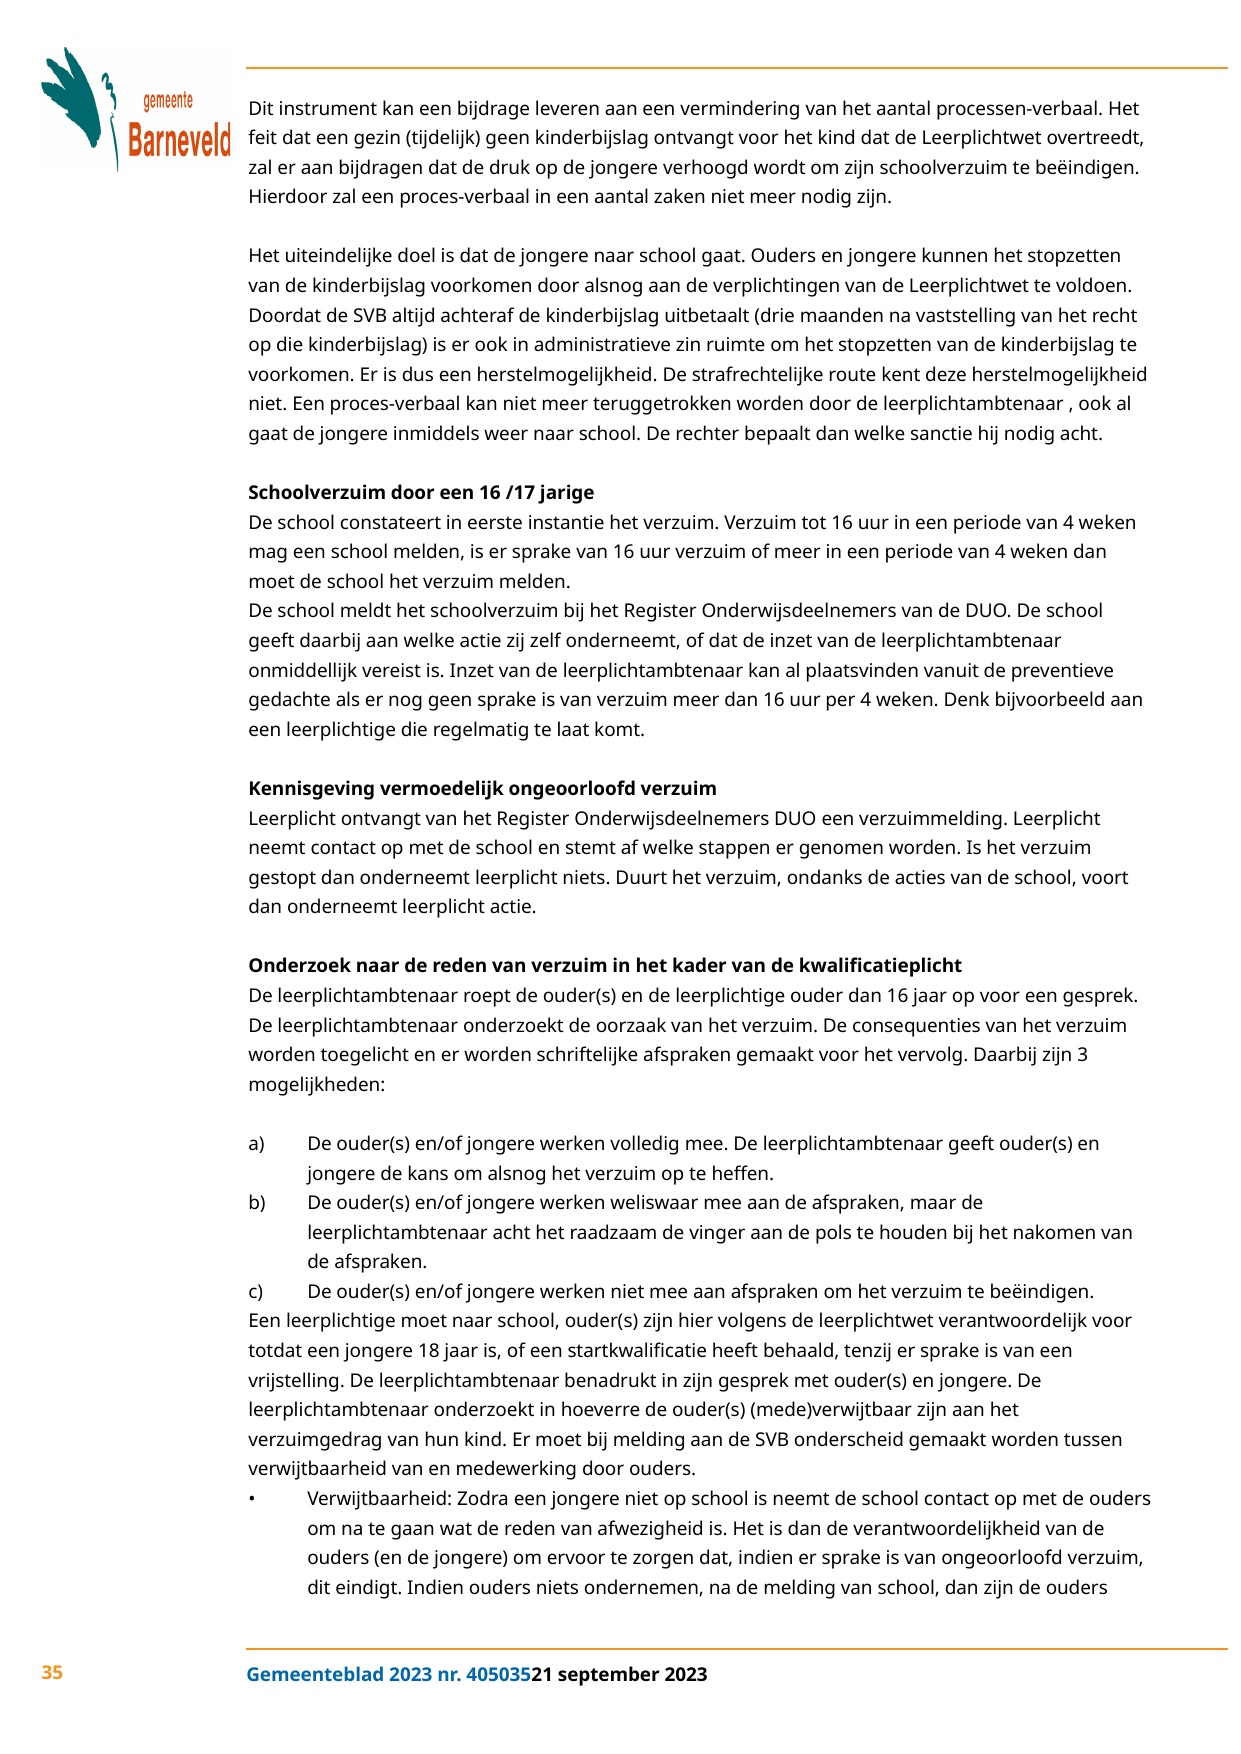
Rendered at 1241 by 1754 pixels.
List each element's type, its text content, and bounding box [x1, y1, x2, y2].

list Verwijtbaarheid: Zodra een jongere niet op school is neemt de school contact op met de ouders om na te gaan wat de reden van afwezigheid is. Het is dan de verantwoordelijkheid van de ouders (en de jongere) om ervoor te zorgen dat, indien er sprake is van ongeoorloofd verzuim, dit eindigt. Indien ouders niets ondernemen, na de melding van school, dan zijn de ouders [248, 1485, 1152, 1600]
text De school constateert in eerste instantie het verzuim. Verzuim tot 16 uur in een periode van 4 weken mag een school melden, is er sprake van 16 uur verzuim of meer in een periode van 4 weken dan moet de school het verzuim melden. [248, 509, 1152, 594]
text Een leerplichtige moet naar school, ouder(s) zijn hier volgens de leerplichtwet verantwoordelijk voor totdat een jongere 18 jaar is, of een startkwalificatie heeft behaald, tenzij er sprake is van een vrijstelling. De leerplichtambtenaar benadrukt in zijn gesprek met ouder(s) en jongere. De leerplichtambtenaar onderzoekt in hoeverre de ouder(s) (mede)verwijtbaar zijn aan het verzuimgedrag van hun kind. Er moet bij melding aan de SVB onderscheid gemaakt worden tussen verwijtbaarheid van en medewerking door ouders. [248, 1308, 1152, 1481]
picture [41, 47, 231, 172]
text Kennisgeving vermoedelijk ongeoorloofd verzuim [248, 775, 1152, 801]
text Onderzoek naar de reden van verzuim in het kader van de kwalificatieplicht [248, 953, 1152, 978]
list De ouder(s) en/of jongere werken weliswaar mee aan de afspraken, maar de leerplichtambtenaar acht het raadzaam de vinger aan de pols te houden bij het nakomen van de afspraken. [248, 1189, 1152, 1274]
list De ouder(s) en/of jongere werken niet mee aan afspraken om het verzuim te beëindigen. [248, 1278, 1152, 1304]
text De leerplichtambtenaar roept de ouder(s) en de leerplichtige ouder dan 16 jaar op voor een gesprek. De leerplichtambtenaar onderzoekt de oorzaak van het verzuim. De consequenties van het verzuim worden toegelicht en er worden schriftelijke afspraken gemaakt voor het vervolg. Daarbij zijn 3 mogelijkheden: [248, 982, 1152, 1097]
list De ouder(s) en/of jongere werken volledig mee. De leerplichtambtenaar geeft ouder(s) en jongere de kans om alsnog het verzuim op te heffen. [248, 1130, 1152, 1186]
text Dit instrument kan een bijdrage leveren aan een vermindering van het aantal processen-verbaal. Het feit dat een gezin (tijdelijk) geen kinderbijslag ontvangt voor het kind dat de Leerplichtwet overtreedt, zal er aan bijdragen dat de druk op de jongere verhoogd wordt om zijn schoolverzuim te beëindigen. Hierdoor zal een proces-verbaal in een aantal zaken niet meer nodig zijn. [248, 95, 1152, 209]
text De school meldt het schoolverzuim bij het Register Onderwijsdeelnemers van de DUO. De school geeft daarbij aan welke actie zij zelf onderneemt, of dat de inzet van de leerplichtambtenaar onmiddellijk vereist is. Inzet van de leerplichtambtenaar kan al plaatsvinden vanuit de preventieve gedachte als er nog geen sprake is van verzuim meer dan 16 uur per 4 weken. Denk bijvoorbeeld aan een leerplichtige die regelmatig te laat komt. [248, 598, 1152, 742]
text Leerplicht ontvangt van het Register Onderwijsdeelnemers DUO een verzuimmelding. Leerplicht neemt contact op met de school en stemt af welke stappen er genomen worden. Is het verzuim gestopt dan onderneemt leerplicht niets. Duurt het verzuim, ondanks de acties van de school, voort dan onderneemt leerplicht actie. [248, 805, 1152, 919]
text Het uiteindelijke doel is dat de jongere naar school gaat. Ouders en jongere kunnen het stopzetten van de kinderbijslag voorkomen door alsnog aan de verplichtingen van de Leerplichtwet te voldoen. Doordat de SVB altijd achteraf de kinderbijslag uitbetaalt (drie maanden na vaststelling van het recht op die kinderbijslag) is er ook in administratieve zin ruimte om het stopzetten van de kinderbijslag te voorkomen. Er is dus een herstelmogelijkheid. De strafrechtelijke route kent deze herstelmogelijkheid niet. Een proces-verbaal kan niet meer teruggetrokken worden door de leerplichtambtenaar , ook al gaat de jongere inmiddels weer naar school. De rechter bepaalt dan welke sanctie hij nodig acht. [248, 243, 1152, 446]
text Schoolverzuim door een 16 /17 jarige [248, 479, 1152, 505]
